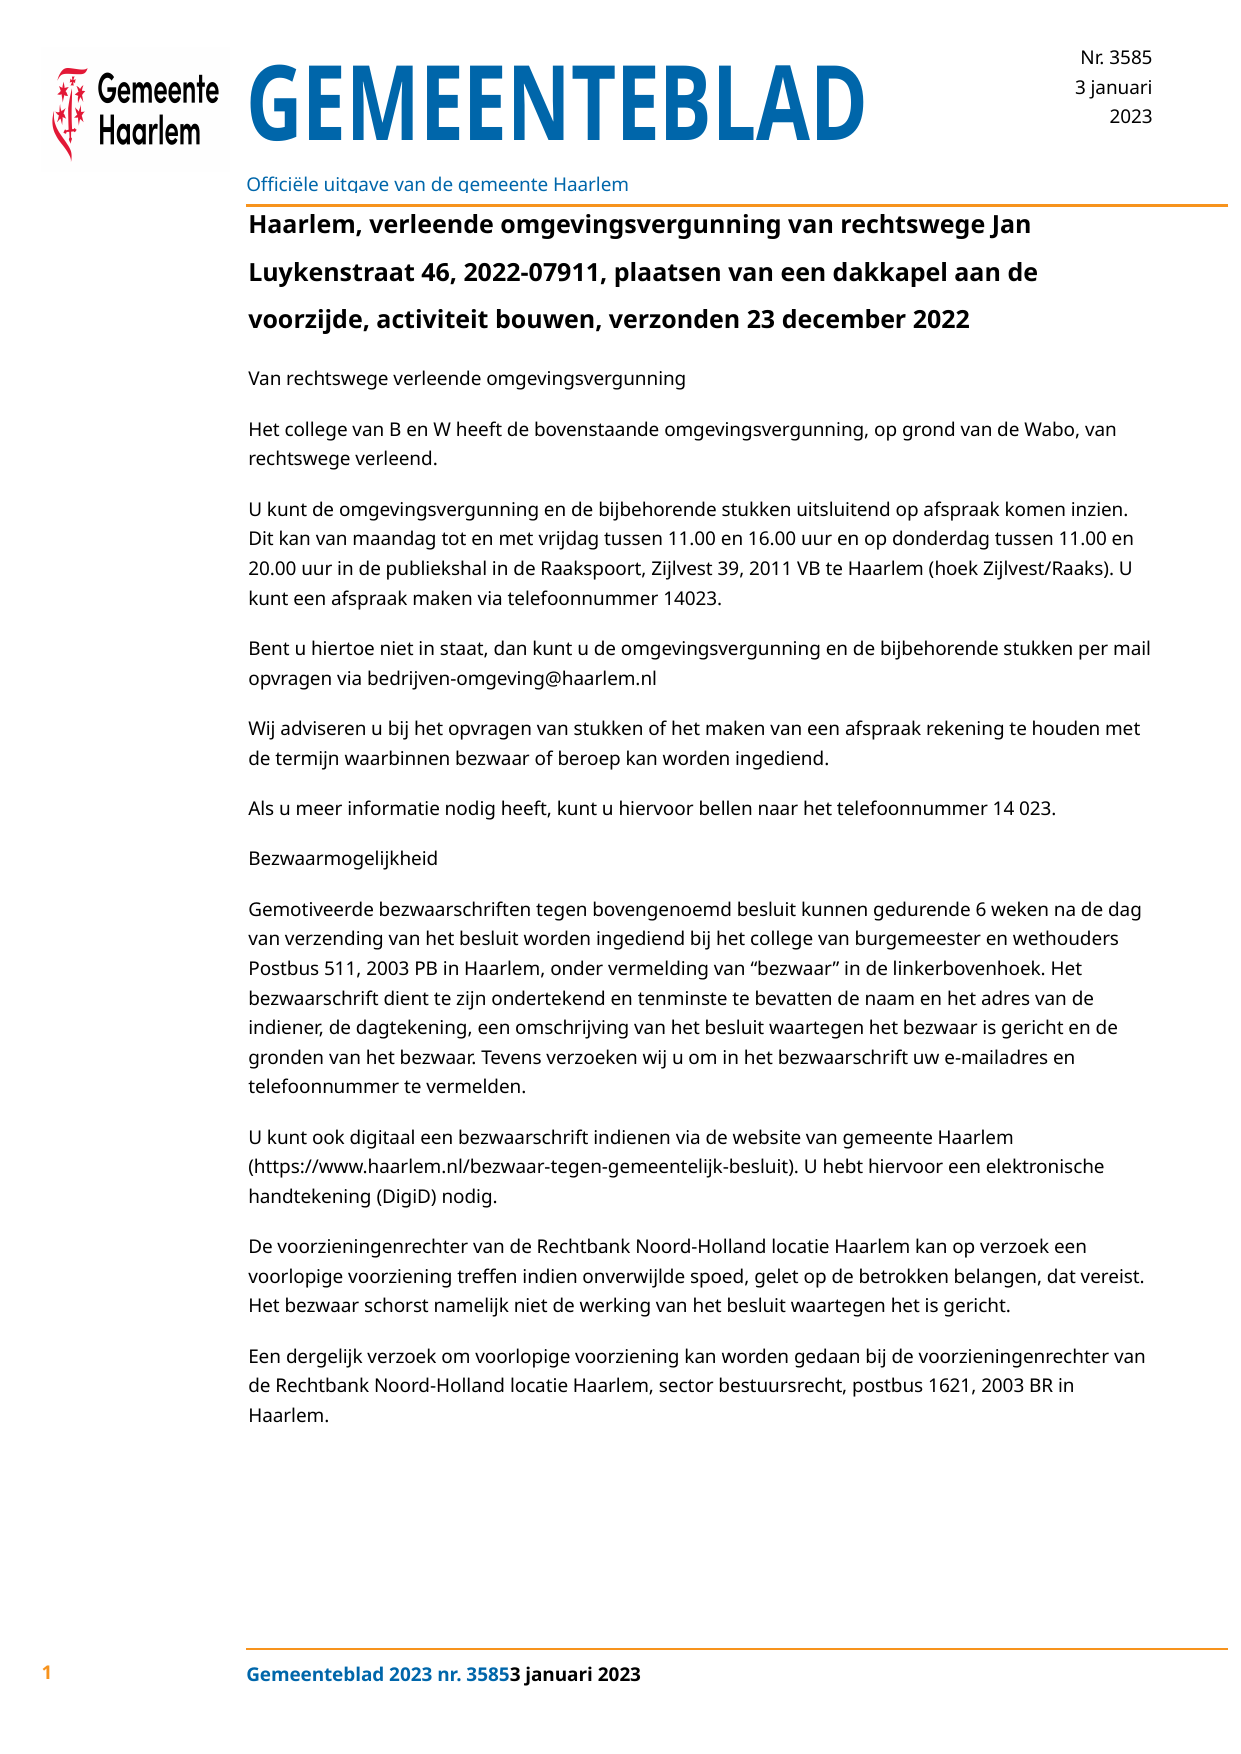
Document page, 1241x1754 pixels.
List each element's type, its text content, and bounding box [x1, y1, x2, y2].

text Bezwaarmogelijkheid [248, 846, 1152, 871]
text Een dergelijk verzoek om voorlopige voorziening kan worden gedaan bij de voorzieningenrechter van de Rechtbank Noord-Holland locatie Haarlem, sector bestuursrecht, postbus 1621, 2003 BR in Haarlem. [248, 1343, 1152, 1428]
text Bent u hiertoe niet in staat, dan kunt u de omgevingsvergunning en de bijbehorende stukken per mail opvragen via bedrijven-omgeving@haarlem.nl [248, 635, 1152, 690]
text Het college van B en W heeft de bovenstaande omgevingsvergunning, op grond van de Wabo, van rechtswege verleend. [248, 416, 1152, 471]
text Gemotiveerde bezwaarschriften tegen bovengenoemd besluit kunnen gedurende 6 weken na de dag van verzending van het besluit worden ingediend bij het college van burgemeester en wethouders Postbus 511, 2003 PB in Haarlem, onder vermelding van “bezwaar” in de linkerbovenhoek. Het bezwaarschrift dient te zijn ondertekend en tenminste te bevatten de naam en het adres van de indiener, de dagtekening, een omschrijving van het besluit waartegen het bezwaar is gericht en de gronden van het bezwaar. Tevens verzoeken wij u om in het bezwaarschrift uw e-mailadres en telefoonnummer te vermelden. [248, 896, 1152, 1099]
text Wij adviseren u bij het opvragen van stukken of het maken van een afspraak rekening te houden met de termijn waarbinnen bezwaar of beroep kan worden ingediend. [248, 715, 1152, 770]
text U kunt ook digitaal een bezwaarschrift indienen via de website van gemeente Haarlem (https://www.haarlem.nl/bezwaar-tegen-gemeentelijk-besluit). U hebt hiervoor een elektronische handtekening (DigiD) nodig. [248, 1124, 1152, 1209]
text De voorzieningenrechter van de Rechtbank Noord-Holland locatie Haarlem kan op verzoek een voorlopige voorziening treffen indien onverwijlde spoed, gelet op de betrokken belangen, dat vereist. Het bezwaar schorst namelijk niet de werking van het besluit waartegen het is gericht. [248, 1233, 1152, 1318]
text Als u meer informatie nodig heeft, kunt u hiervoor bellen naar het telefoonnummer 14 023. [248, 795, 1152, 821]
text U kunt de omgevingsvergunning en de bijbehorende stukken uitsluitend op afspraak komen inzien. Dit kan van maandag tot en met vrijdag tussen 11.00 en 16.00 uur en op donderdag tussen 11.00 en 20.00 uur in de publiekshal in de Raakspoort, Zijlvest 39, 2011 VB te Haarlem (hoek Zijlvest/Raaks). U kunt een afspraak maken via telefoonnummer 14023. [248, 496, 1152, 610]
text Van rechtswege verleende omgevingsvergunning [248, 366, 1152, 391]
picture [41, 47, 231, 172]
text Haarlem, verleende omgevingsvergunning van rechtswege Jan Luykenstraat 46, 2022-07911, plaatsen van een dakkapel aan de voorzijde, activiteit bouwen, verzonden 23 december 2022 [248, 207, 1152, 336]
